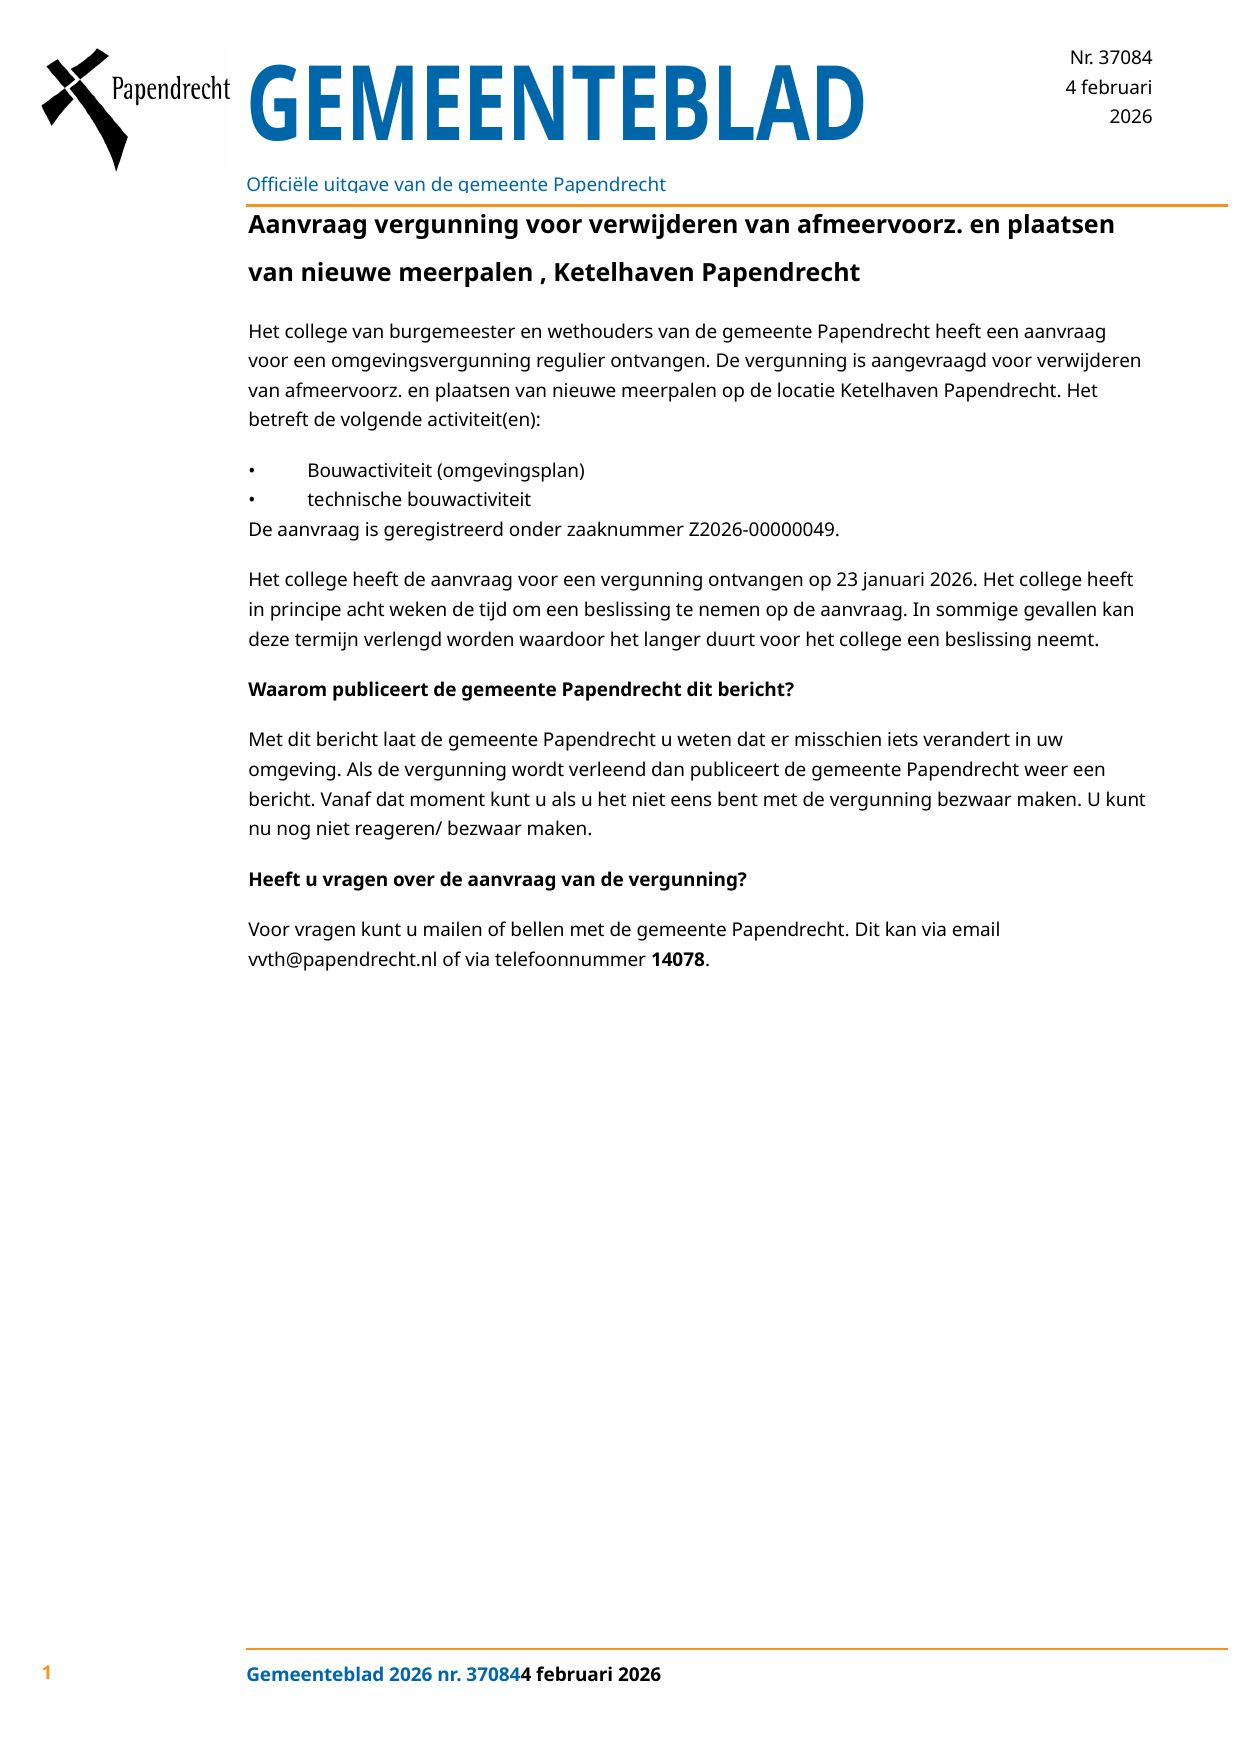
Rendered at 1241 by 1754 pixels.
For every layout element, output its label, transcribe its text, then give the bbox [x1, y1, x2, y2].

text Aanvraag vergunning voor verwijderen van afmeervoorz. en plaatsen van nieuwe meerpalen , Ketelhaven Papendrecht [248, 207, 1152, 288]
list Bouwactiviteit (omgevingsplan) [248, 457, 1152, 483]
text Het college van burgemeester en wethouders van de gemeente Papendrecht heeft een aanvraag voor een omgevingsvergunning regulier ontvangen. De vergunning is aangevraagd voor verwijderen van afmeervoorz. en plaatsen van nieuwe meerpalen op de locatie Ketelhaven Papendrecht. Het betreft de volgende activiteit(en): [248, 318, 1152, 432]
picture [41, 47, 231, 172]
text Voor vragen kunt u mailen of bellen met de gemeente Papendrecht. Dit kan via email vvth@papendrecht.nl of via telefoonnummer 14078. [248, 916, 1152, 972]
list technische bouwactiviteit [248, 487, 1152, 512]
text Het college heeft de aanvraag voor een vergunning ontvangen op 23 januari 2026. Het college heeft in principe acht weken de tijd om een beslissing te nemen op de aanvraag. In sommige gevallen kan deze termijn verlengd worden waardoor het langer duurt voor het college een beslissing neemt. [248, 567, 1152, 652]
text Waarom publiceert de gemeente Papendrecht dit bericht? [248, 676, 1152, 702]
text De aanvraag is geregistreerd onder zaaknummer Z2026-00000049. [248, 516, 1152, 542]
text Met dit bericht laat de gemeente Papendrecht u weten dat er misschien iets verandert in uw omgeving. Als de vergunning wordt verleend dan publiceert de gemeente Papendrecht weer een bericht. Vanaf dat moment kunt u als u het niet eens bent met de vergunning bezwaar maken. U kunt nu nog niet reageren/ bezwaar maken. [248, 727, 1152, 841]
text Heeft u vragen over de aanvraag van de vergunning? [248, 866, 1152, 892]
